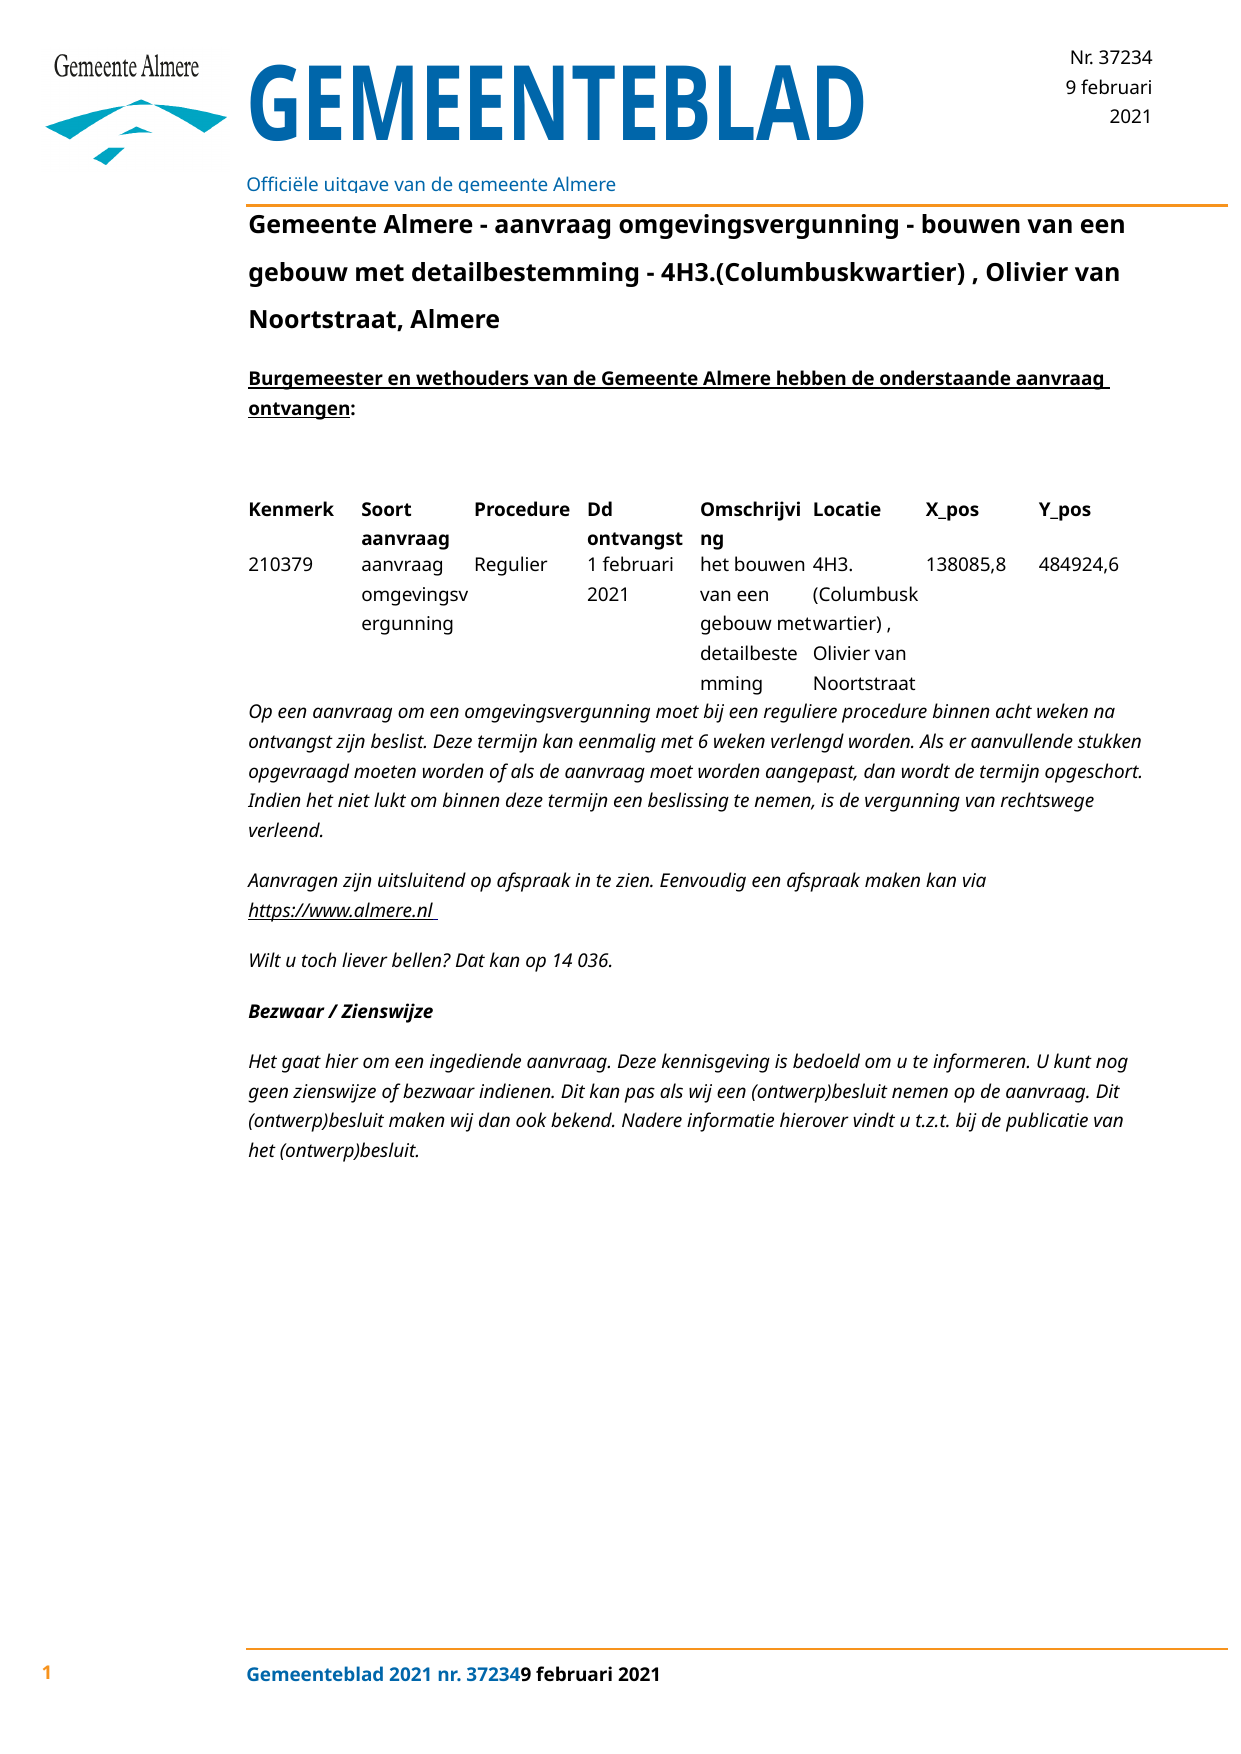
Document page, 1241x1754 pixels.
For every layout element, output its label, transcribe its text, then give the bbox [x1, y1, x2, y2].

table_header Locatie [813, 496, 926, 551]
table_cell Regulier [474, 551, 587, 695]
table_header X_pos [926, 496, 1038, 551]
table_cell 210379 [248, 551, 361, 695]
table_cell 484924,6 [1039, 551, 1152, 695]
table_cell 138085,8 [926, 551, 1038, 695]
text Het gaat hier om een ingediende aanvraag. Deze kennisgeving is bedoeld om u te informeren. U kunt nog geen zienswijze of bezwaar indienen. Dit kan pas als wij een (ontwerp)besluit nemen op de aanvraag. Dit (ontwerp)besluit maken wij dan ook bekend. Nadere informatie hierover vindt u t.z.t. bij de publicatie van het (ontwerp)besluit. [248, 1048, 1152, 1163]
text Burgemeester en wethouders van de Gemeente Almere hebben de onderstaande aanvraag ontvangen: [248, 366, 1152, 421]
text Aanvragen zijn uitsluitend op afspraak in te zien. Eenvoudig een afspraak maken kan via https://www.almere.nl [248, 867, 1152, 923]
table_header Procedure [474, 496, 587, 551]
table_header Omschrijving [700, 496, 813, 551]
table_cell 4H3.(Columbuskwartier) , Olivier van Noortstraat [813, 551, 926, 695]
table_header Soort aanvraag [361, 496, 474, 551]
table_header Y_pos [1039, 496, 1152, 551]
table_header Dd ontvangst [587, 496, 700, 551]
text Wilt u toch liever bellen? Dat kan op 14 036. [248, 947, 1152, 973]
table_cell 1 februari 2021 [587, 551, 700, 695]
text Gemeente Almere - aanvraag omgevingsvergunning - bouwen van een gebouw met detailbestemming - 4H3.(Columbuskwartier) , Olivier van Noortstraat, Almere [248, 207, 1152, 336]
table_cell aanvraag omgevingsvergunning [361, 551, 474, 695]
text Bezwaar / Zienswijze [248, 998, 1152, 1023]
table_header Kenmerk [248, 496, 361, 551]
table_cell het bouwen van een gebouw met detailbestemming [700, 551, 813, 695]
text Op een aanvraag om een omgevingsvergunning moet bij een reguliere procedure binnen acht weken na ontvangst zijn beslist. Deze termijn kan eenmalig met 6 weken verlengd worden. Als er aanvullende stukken opgevraagd moeten worden of als de aanvraag moet worden aangepast, dan wordt de termijn opgeschort. Indien het niet lukt om binnen deze termijn een beslissing te nemen, is de vergunning van rechtswege verleend. [248, 699, 1152, 843]
picture [41, 47, 231, 172]
